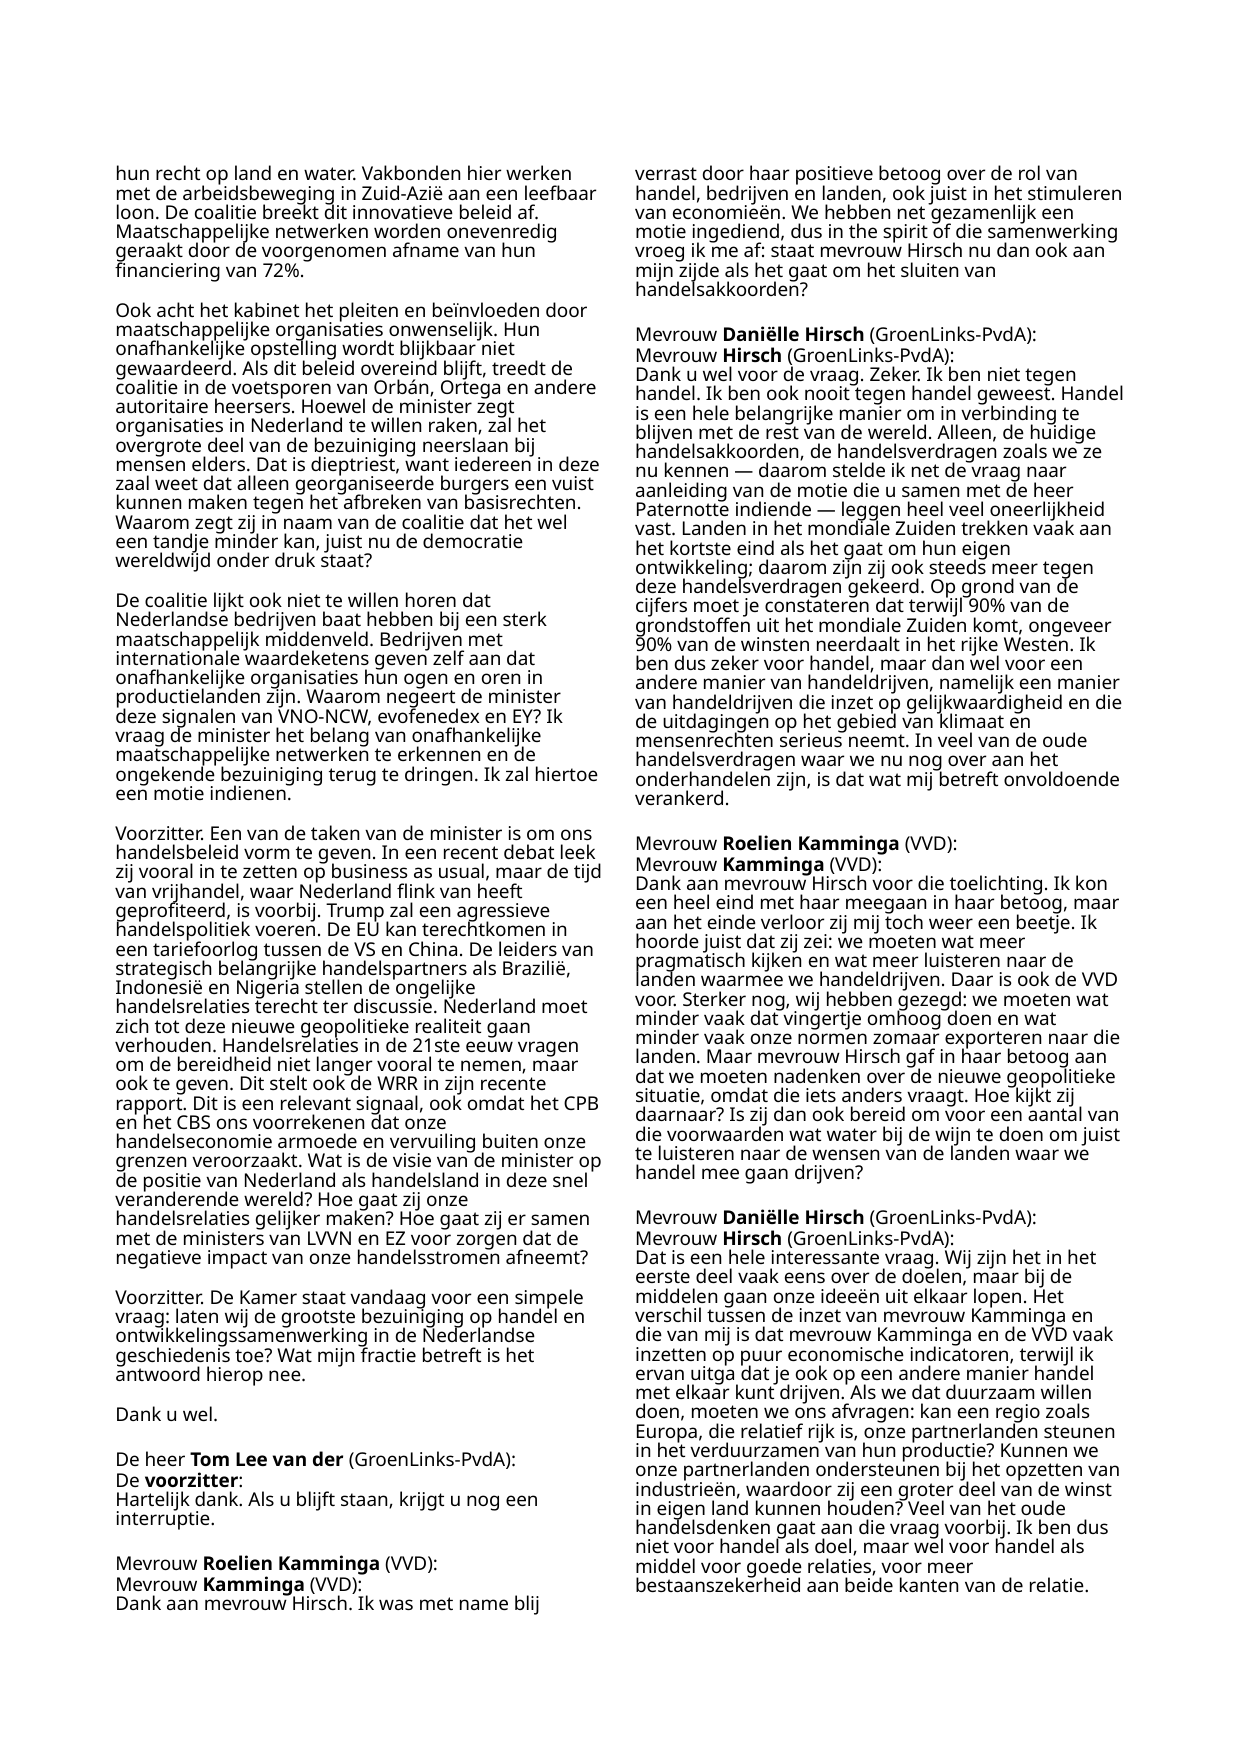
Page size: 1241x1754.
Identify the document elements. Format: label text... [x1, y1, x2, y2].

text Mevrouw Hirsch (GroenLinks-PvdA): [635, 1230, 1125, 1249]
text Dank u wel voor de vraag. Zeker. Ik ben niet tegen handel. Ik ben ook nooit tegen handel geweest. Handel is een hele belangrijke manier om in verbinding te blijven met de rest van de wereld. Alleen, de huidige handelsakkoorden, de handelsverdragen zoals we ze nu kennen — daarom stelde ik net de vraag naar aanleiding van de motie die u samen met de heer Paternotte indiende — leggen heel veel oneerlijkheid vast. Landen in het mondiale Zuiden trekken vaak aan het kortste eind als het gaat om hun eigen ontwikkeling; daarom zijn zij ook steeds meer tegen deze handelsverdragen gekeerd. Op grond van de cijfers moet je constateren dat terwijl 90% van de grondstoffen uit het mondiale Zuiden komt, ongeveer 90% van de winsten neerdaalt in het rijke Westen. Ik ben dus zeker voor handel, maar dan wel voor een andere manier van handeldrijven, namelijk een manier van handeldrijven die inzet op gelijkwaardigheid en die de uitdagingen op het gebied van klimaat en mensenrechten serieus neemt. In veel van de oude handelsverdragen waar we nu nog over aan het onderhandelen zijn, is dat wat mij betreft onvoldoende verankerd. [635, 366, 1125, 809]
text Dank u wel. [115, 1406, 605, 1425]
text De coalitie lijkt ook niet te willen horen dat Nederlandse bedrijven baat hebben bij een sterk maatschappelijk middenveld. Bedrijven met internationale waardeketens geven zelf aan dat onafhankelijke organisaties hun ogen en oren in productielanden zijn. Waarom negeert de minister deze signalen van VNO-NCW, evofenedex en EY? Ik vraag de minister het belang van onafhankelijke maatschappelijke netwerken te erkennen en de ongekende bezuiniging terug te dringen. Ik zal hiertoe een motie indienen. [115, 592, 605, 804]
text Ook acht het kabinet het pleiten en beïnvloeden door maatschappelijke organisaties onwenselijk. Hun onafhankelijke opstelling wordt blijkbaar niet gewaardeerd. Als dit beleid overeind blijft, treedt de coalitie in de voetsporen van Orbán, Ortega en andere autoritaire heersers. Hoewel de minister zegt organisaties in Nederland te willen raken, zal het overgrote deel van de bezuiniging neerslaan bij mensen elders. Dat is dieptriest, want iedereen in deze zaal weet dat alleen georganiseerde burgers een vuist kunnen maken tegen het afbreken van basisrechten. Waarom zegt zij in naam van de coalitie dat het wel een tandje minder kan, juist nu de democratie wereldwijd onder druk staat? [115, 302, 605, 571]
text Dank aan mevrouw Hirsch. Ik was met name blij [115, 1595, 605, 1615]
text Mevrouw Hirsch (GroenLinks-PvdA): [635, 347, 1125, 366]
text Voorzitter. De Kamer staat vandaag voor een simpele vraag: laten wij de grootste bezuiniging op handel en ontwikkelingssamenwerking in de Nederlandse geschiedenis toe? Wat mijn fractie betreft is het antwoord hierop nee. [115, 1289, 605, 1385]
text Mevrouw Roelien Kamminga (VVD): [635, 830, 1125, 856]
text De heer Tom Lee van der (GroenLinks-PvdA): [115, 1446, 605, 1472]
text Hartelijk dank. Als u blijft staan, krijgt u nog een interruptie. [115, 1491, 605, 1529]
text De voorzitter: [115, 1472, 605, 1491]
text Mevrouw Roelien Kamminga (VVD): [115, 1550, 605, 1576]
text Mevrouw Kamminga (VVD): [115, 1576, 605, 1595]
text verrast door haar positieve betoog over de rol van handel, bedrijven en landen, ook juist in het stimuleren van economieën. We hebben net gezamenlijk een motie ingediend, dus in the spirit of die samenwerking vroeg ik me af: staat mevrouw Hirsch nu dan ook aan mijn zijde als het gaat om het sluiten van handelsakkoorden? [635, 165, 1125, 300]
text Voorzitter. Een van de taken van de minister is om ons handelsbeleid vorm te geven. In een recent debat leek zij vooral in te zetten op business as usual, maar de tijd van vrijhandel, waar Nederland flink van heeft geprofiteerd, is voorbij. Trump zal een agressieve handelspolitiek voeren. De EU kan terechtkomen in een tariefoorlog tussen de VS en China. De leiders van strategisch belangrijke handelspartners als Brazilië, Indonesië en Nigeria stellen de ongelijke handelsrelaties terecht ter discussie. Nederland moet zich tot deze nieuwe geopolitieke realiteit gaan verhouden. Handelsrelaties in de 21ste eeuw vragen om de bereidheid niet langer vooral te nemen, maar ook te geven. Dit stelt ook de WRR in zijn recente rapport. Dit is een relevant signaal, ook omdat het CPB en het CBS ons voorrekenen dat onze handelseconomie armoede en vervuiling buiten onze grenzen veroorzaakt. Wat is de visie van de minister op de positie van Nederland als handelsland in deze snel veranderende wereld? Hoe gaat zij onze handelsrelaties gelijker maken? Hoe gaat zij er samen met de ministers van LVVN en EZ voor zorgen dat de negatieve impact van onze handelsstromen afneemt? [115, 825, 605, 1268]
text hun recht op land en water. Vakbonden hier werken met de arbeidsbeweging in Zuid-Azië aan een leefbaar loon. De coalitie breekt dit innovatieve beleid af. Maatschappelijke netwerken worden onevenredig geraakt door de voorgenomen afname van hun financiering van 72%. [115, 165, 605, 281]
text Mevrouw Daniëlle Hirsch (GroenLinks-PvdA): [635, 321, 1125, 347]
text Dank aan mevrouw Hirsch voor die toelichting. Ik kon een heel eind met haar meegaan in haar betoog, maar aan het einde verloor zij mij toch weer een beetje. Ik hoorde juist dat zij zei: we moeten wat meer pragmatisch kijken en wat meer luisteren naar de landen waarmee we handeldrijven. Daar is ook de VVD voor. Sterker nog, wij hebben gezegd: we moeten wat minder vaak dat vingertje omhoog doen en wat minder vaak onze normen zomaar exporteren naar die landen. Maar mevrouw Hirsch gaf in haar betoog aan dat we moeten nadenken over de nieuwe geopolitieke situatie, omdat die iets anders vraagt. Hoe kijkt zij daarnaar? Is zij dan ook bereid om voor een aantal van die voorwaarden wat water bij de wijn te doen om juist te luisteren naar de wensen van de landen waar we handel mee gaan drijven? [635, 875, 1125, 1183]
text Dat is een hele interessante vraag. Wij zijn het in het eerste deel vaak eens over de doelen, maar bij de middelen gaan onze ideeën uit elkaar lopen. Het verschil tussen de inzet van mevrouw Kamminga en die van mij is dat mevrouw Kamminga en de VVD vaak inzetten op puur economische indicatoren, terwijl ik ervan uitga dat je ook op een andere manier handel met elkaar kunt drijven. Als we dat duurzaam willen doen, moeten we ons afvragen: kan een regio zoals Europa, die relatief rijk is, onze partnerlanden steunen in het verduurzamen van hun productie? Kunnen we onze partnerlanden ondersteunen bij het opzetten van industrieën, waardoor zij een groter deel van de winst in eigen land kunnen houden? Veel van het oude handelsdenken gaat aan die vraag voorbij. Ik ben dus niet voor handel als doel, maar wel voor handel als middel voor goede relaties, voor meer bestaanszekerheid aan beide kanten van de relatie. [635, 1249, 1125, 1596]
text Mevrouw Daniëlle Hirsch (GroenLinks-PvdA): [635, 1204, 1125, 1230]
text Mevrouw Kamminga (VVD): [635, 856, 1125, 875]
